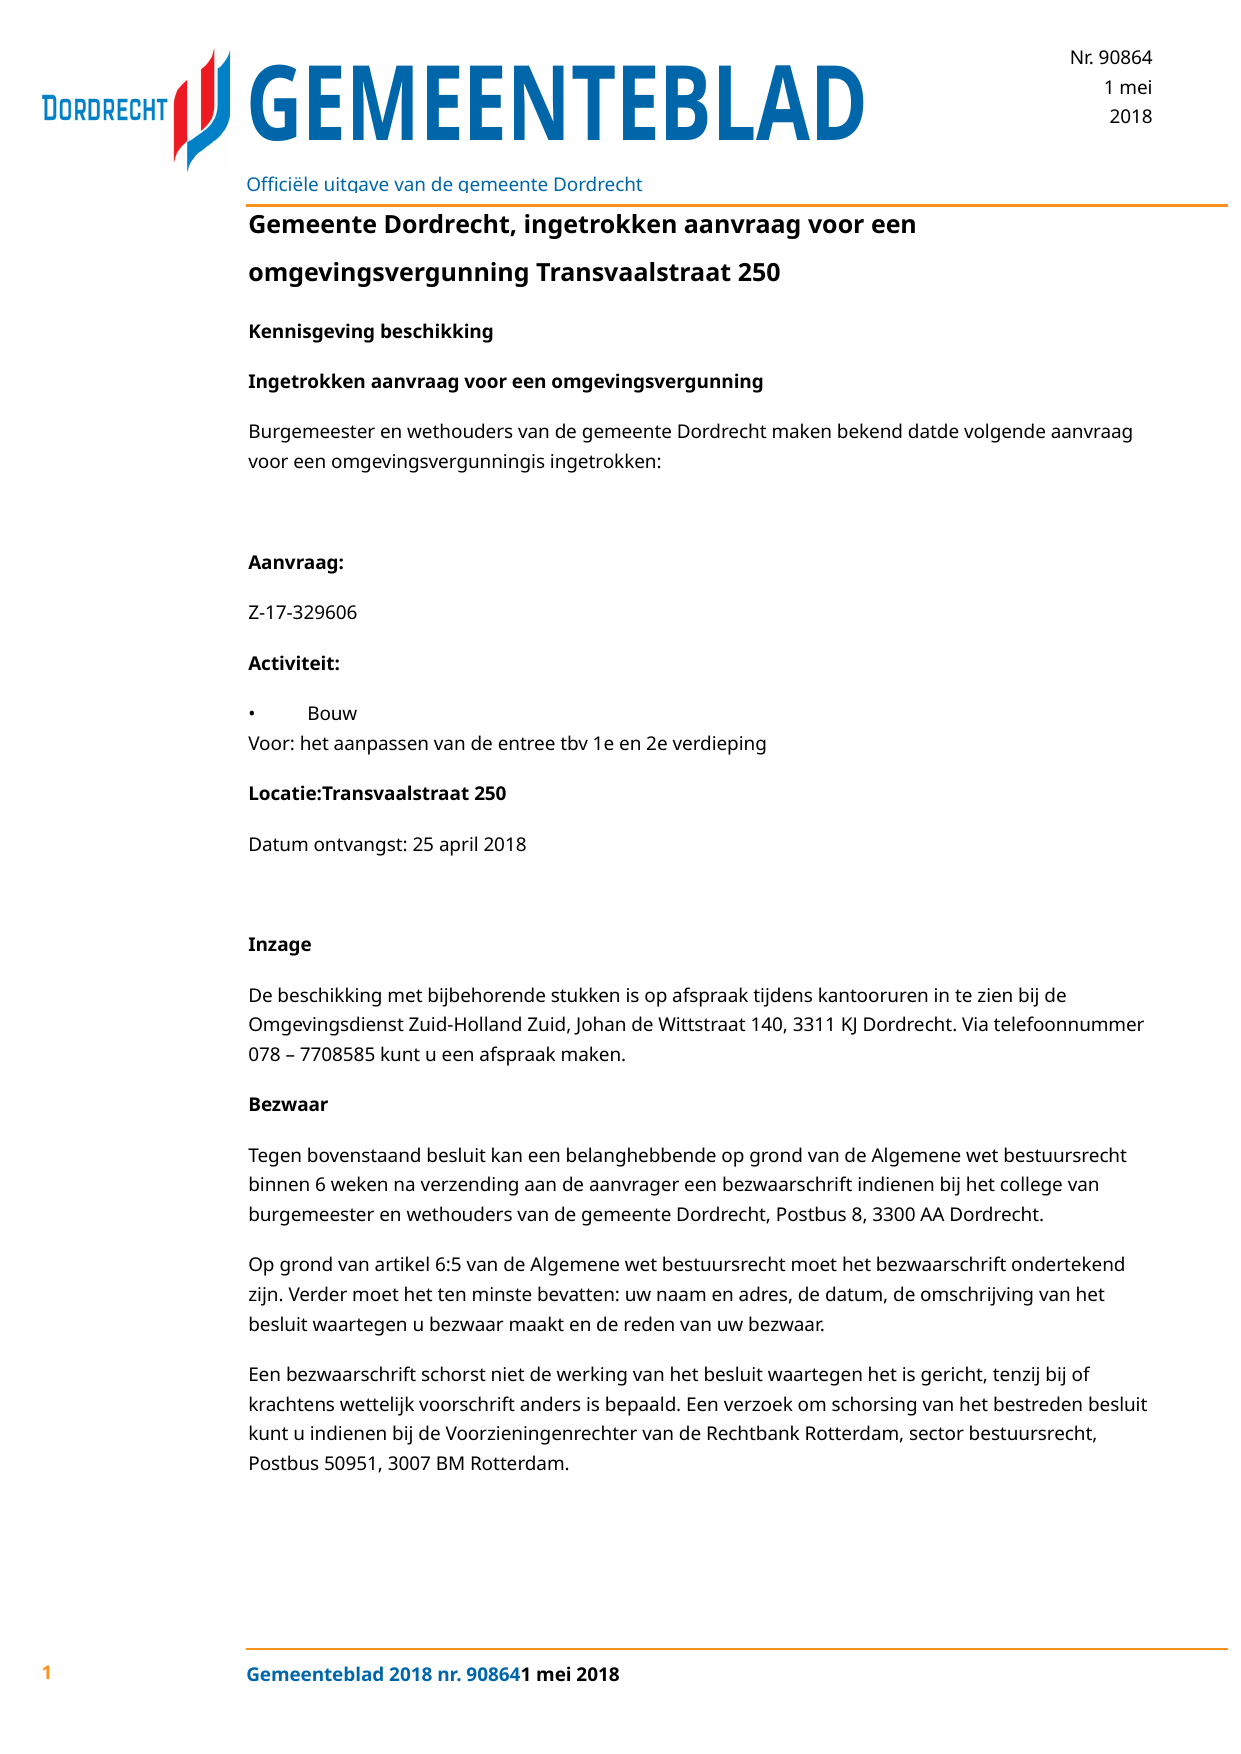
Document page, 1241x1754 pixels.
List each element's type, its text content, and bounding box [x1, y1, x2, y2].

picture [41, 47, 231, 172]
text Activiteit: [248, 650, 1152, 676]
text Inzage [248, 932, 1152, 957]
text De beschikking met bijbehorende stukken is op afspraak tijdens kantooruren in te zien bij de Omgevingsdienst Zuid-Holland Zuid, Johan de Wittstraat 140, 3311 KJ Dordrecht. Via telefoonnummer 078 – 7708585 kunt u een afspraak maken. [248, 982, 1152, 1067]
text Gemeente Dordrecht, ingetrokken aanvraag voor een omgevingsvergunning Transvaalstraat 250 [248, 207, 1152, 288]
text Datum ontvangst: 25 april 2018 [248, 831, 1152, 857]
text Tegen bovenstaand besluit kan een belanghebbende op grond van de Algemene wet bestuursrecht binnen 6 weken na verzending aan de aanvrager een bezwaarschrift indienen bij het college van burgemeester en wethouders van de gemeente Dordrecht, Postbus 8, 3300 AA Dordrecht. [248, 1142, 1152, 1227]
text Voor: het aanpassen van de entree tbv 1e en 2e verdieping [248, 730, 1152, 756]
list Bouw [248, 700, 1152, 726]
text Ingetrokken aanvraag voor een omgevingsvergunning [248, 368, 1152, 394]
text Een bezwaarschrift schorst niet de werking van het besluit waartegen het is gericht, tenzij bij of krachtens wettelijk voorschrift anders is bepaald. Een verzoek om schorsing van het bestreden besluit kunt u indienen bij de Voorzieningenrechter van de Rechtbank Rotterdam, sector bestuursrecht, Postbus 50951, 3007 BM Rotterdam. [248, 1361, 1152, 1476]
text Aanvraag: [248, 549, 1152, 575]
text Burgemeester en wethouders van de gemeente Dordrecht maken bekend datde volgende aanvraag voor een omgevingsvergunningis ingetrokken: [248, 419, 1152, 474]
text Locatie:Transvaalstraat 250 [248, 780, 1152, 806]
text Kennisgeving beschikking [248, 318, 1152, 344]
text Bezwaar [248, 1092, 1152, 1117]
text Op grond van artikel 6:5 van de Algemene wet bestuursrecht moet het bezwaarschrift ondertekend zijn. Verder moet het ten minste bevatten: uw naam en adres, de datum, de omschrijving van het besluit waartegen u bezwaar maakt en de reden van uw bezwaar. [248, 1252, 1152, 1337]
text Z-17-329606 [248, 599, 1152, 625]
